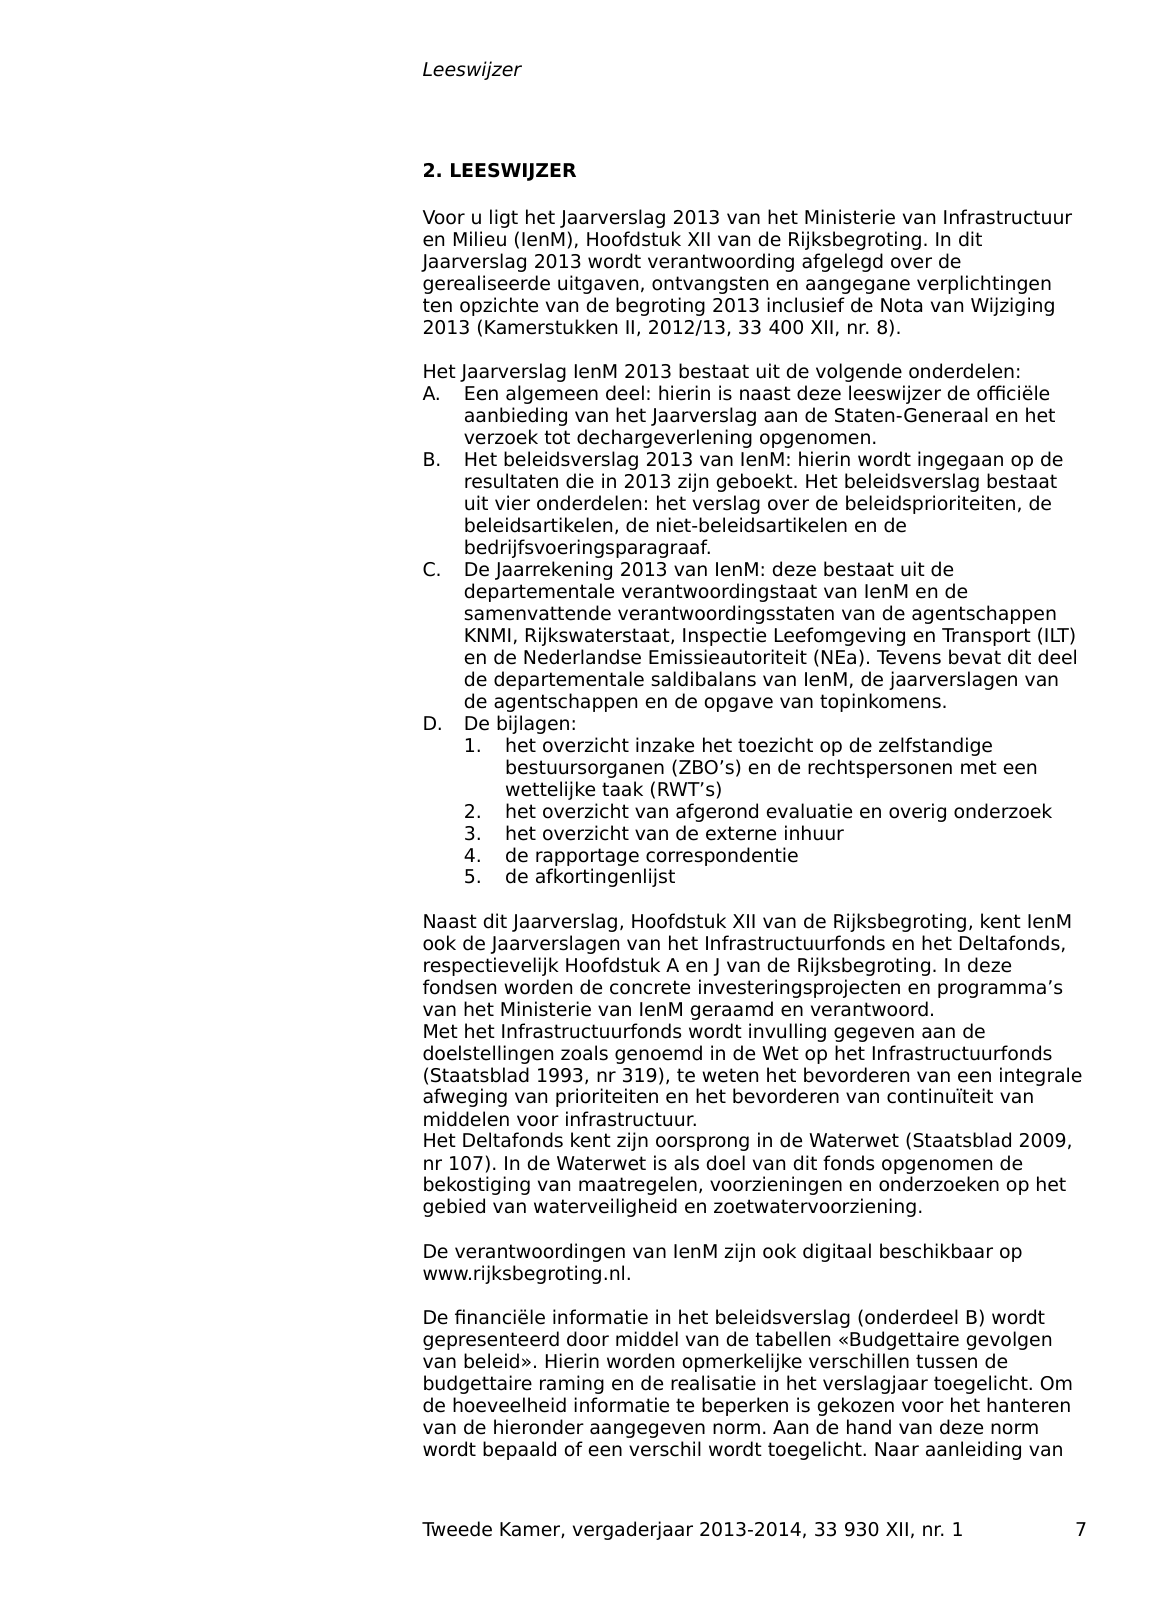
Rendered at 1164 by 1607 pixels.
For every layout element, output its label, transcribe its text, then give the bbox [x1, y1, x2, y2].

text 1. het overzicht inzake het toezicht op de zelfstandige bestuursorganen (ZBO’s) en de rechtspersonen met een wettelijke taak (RWT’s) [464, 734, 1087, 801]
text D. De bijlagen: [422, 713, 1087, 734]
text Het Deltafonds kent zijn oorsprong in de Waterwet (Staatsblad 2009, nr 107). In de Waterwet is als doel van dit fonds opgenomen de bekostiging van maatregelen, voorzieningen en onderzoeken op het gebied van waterveiligheid en zoetwatervoorziening. [422, 1130, 1087, 1218]
text Het Jaarverslag IenM 2013 bestaat uit de volgende onderdelen: [422, 361, 1087, 383]
subtitle 2. LEESWIJZER [422, 160, 1087, 182]
text Met het Infrastructuurfonds wordt invulling gegeven aan de doelstellingen zoals genoemd in de Wet op het Infrastructuurfonds (Staatsblad 1993, nr 319), te weten het bevorderen van een integrale afweging van prioriteiten en het bevorderen van continuïteit van middelen voor infrastructuur. [422, 1021, 1087, 1130]
text Voor u ligt het Jaarverslag 2013 van het Ministerie van Infrastructuur en Milieu (IenM), Hoofdstuk XII van de Rijksbegroting. In dit Jaarverslag 2013 wordt verantwoording afgelegd over de gerealiseerde uitgaven, ontvangsten en aangegane verplichtingen ten opzichte van de begroting 2013 inclusief de Nota van Wijziging 2013 (Kamerstukken II, 2012/13, 33 400 XII, nr. 8). [422, 207, 1087, 339]
text C. De Jaarrekening 2013 van IenM: deze bestaat uit de departementale verantwoordingstaat van IenM en de samenvattende verantwoordingsstaten van de agentschappen KNMI, Rijkswaterstaat, Inspectie Leefomgeving en Transport (ILT) en de Nederlandse Emissieautoriteit (NEa). Tevens bevat dit deel de departementale saldibalans van IenM, de jaarverslagen van de agentschappen en de opgave van topinkomens. [422, 559, 1087, 713]
text A. Een algemeen deel: hierin is naast deze leeswijzer de officiële aanbieding van het Jaarverslag aan de Staten-Generaal en het verzoek tot dechargeverlening opgenomen. [422, 383, 1087, 449]
text De financiële informatie in het beleidsverslag (onderdeel B) wordt gepresenteerd door middel van de tabellen «Budgettaire gevolgen van beleid». Hierin worden opmerkelijke verschillen tussen de budgettaire raming en de realisatie in het verslagjaar toegelicht. Om de hoeveelheid informatie te beperken is gekozen voor het hanteren van de hieronder aangegeven norm. Aan de hand van deze norm wordt bepaald of een verschil wordt toegelicht. Naar aanleiding van [422, 1307, 1087, 1461]
text De verantwoordingen van IenM zijn ook digitaal beschikbaar op www.rijksbegroting.nl. [422, 1241, 1087, 1284]
text 5. de afkortingenlijst [464, 866, 1087, 888]
text 3. het overzicht van de externe inhuur [464, 822, 1087, 844]
text Naast dit Jaarverslag, Hoofdstuk XII van de Rijksbegroting, kent IenM ook de Jaarverslagen van het Infrastructuurfonds en het Deltafonds, respectievelijk Hoofdstuk A en J van de Rijksbegroting. In deze fondsen worden de concrete investeringsprojecten en programma’s van het Ministerie van IenM geraamd en verantwoord. [422, 911, 1087, 1021]
text B. Het beleidsverslag 2013 van IenM: hierin wordt ingegaan op de resultaten die in 2013 zijn geboekt. Het beleidsverslag bestaat uit vier onderdelen: het verslag over de beleidsprioriteiten, de beleidsartikelen, de niet-beleidsartikelen en de bedrijfsvoeringsparagraaf. [422, 449, 1087, 559]
text 2. het overzicht van afgerond evaluatie en overig onderzoek [464, 801, 1087, 822]
text 4. de rapportage correspondentie [464, 844, 1087, 866]
